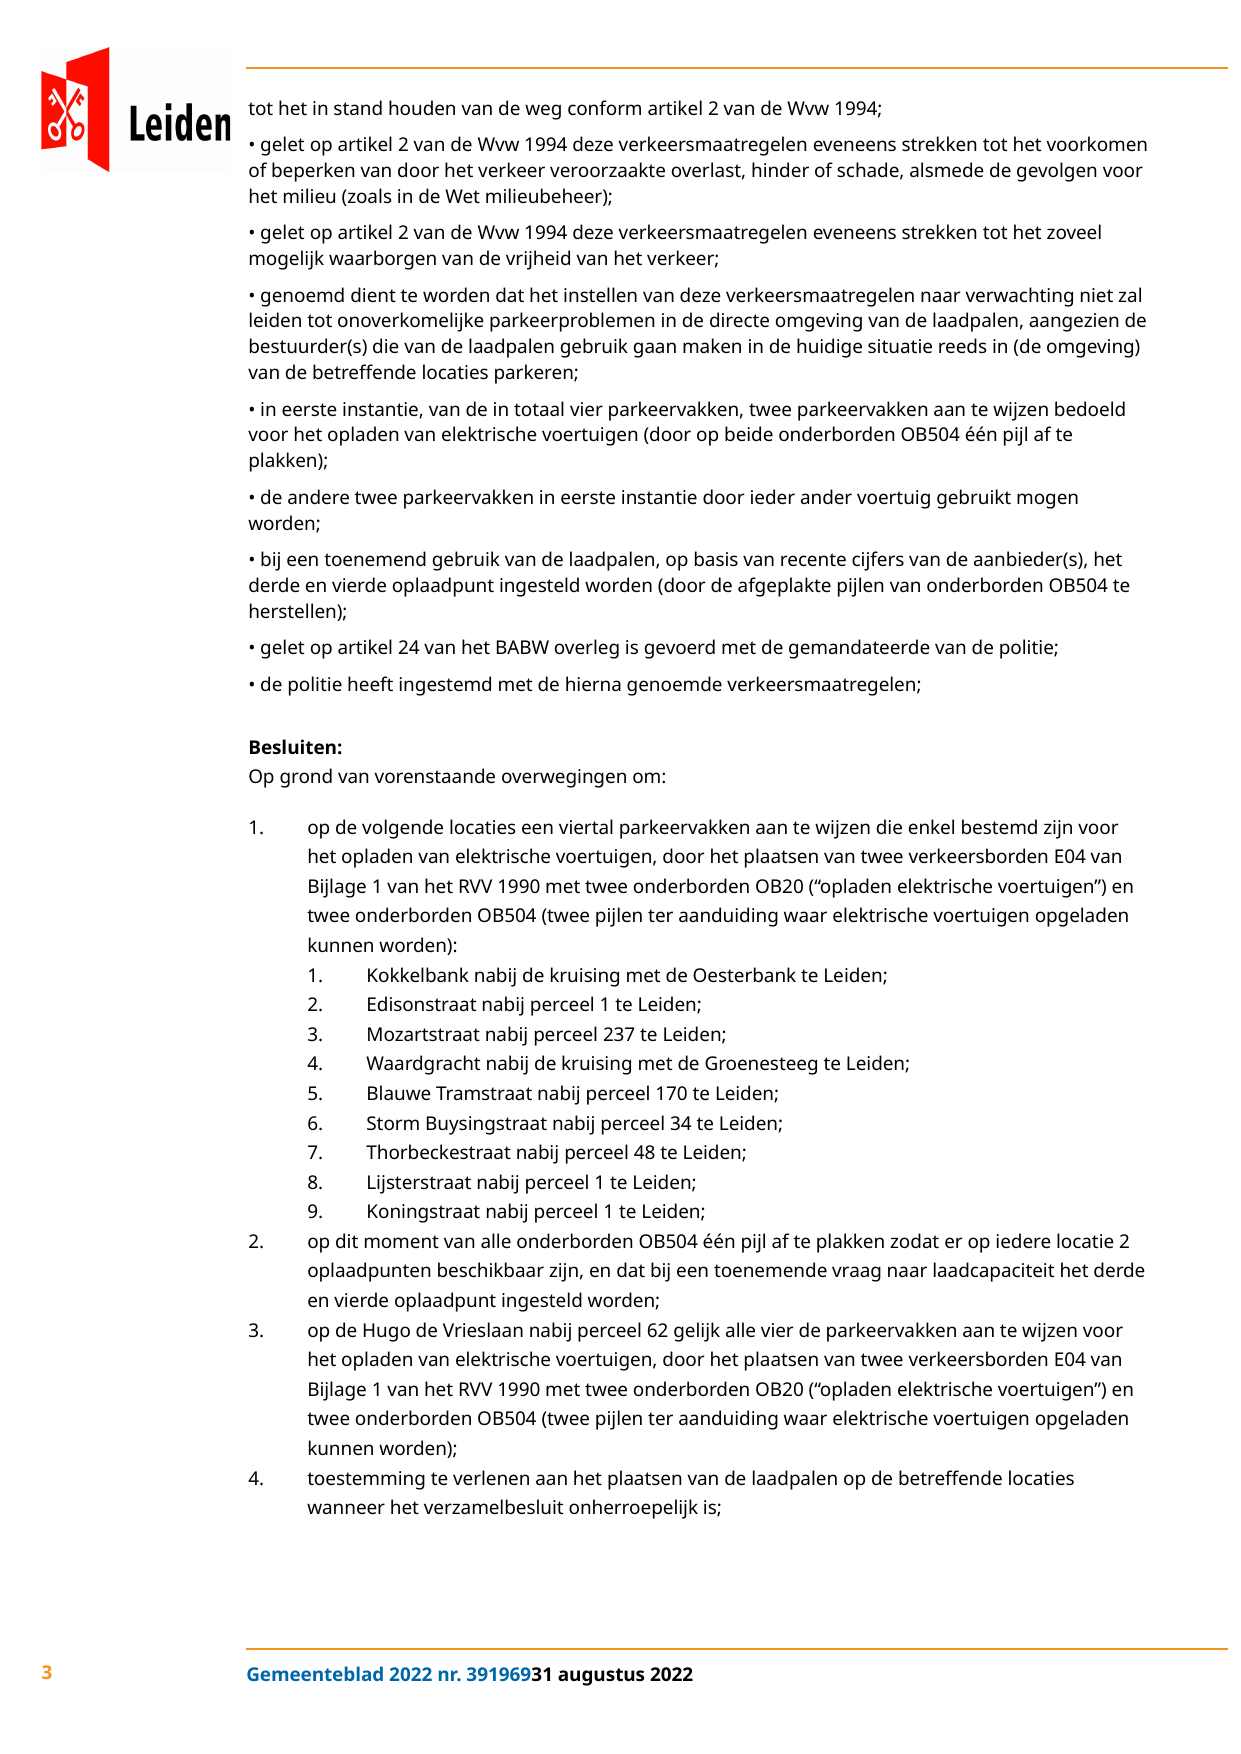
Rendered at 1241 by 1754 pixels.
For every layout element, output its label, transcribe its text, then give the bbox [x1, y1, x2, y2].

list Blauwe Tramstraat nabij perceel 170 te Leiden; [307, 1080, 1152, 1106]
list Waardgracht nabij de kruising met de Groenesteeg te Leiden; [307, 1051, 1152, 1076]
text • genoemd dient te worden dat het instellen van deze verkeersmaatregelen naar verwachting niet zal leiden tot onoverkomelijke parkeerproblemen in de directe omgeving van de laadpalen, aangezien de bestuurder(s) die van de laadpalen gebruik gaan maken in de huidige situatie reeds in (de omgeving) van de betreffende locaties parkeren; [248, 282, 1152, 385]
text • bij een toenemend gebruik van de laadpalen, op basis van recente cijfers van de aanbieder(s), het derde en vierde oplaadpunt ingesteld worden (door de afgeplakte pijlen van onderborden OB504 te herstellen); [248, 546, 1152, 623]
text tot het in stand houden van de weg conform artikel 2 van de Wvw 1994; [248, 95, 1152, 121]
list toestemming te verlenen aan het plaatsen van de laadpalen op de betreffende locaties wanneer het verzamelbesluit onherroepelijk is; [248, 1465, 1152, 1520]
text Besluiten: [248, 734, 1152, 759]
list Thorbeckestraat nabij perceel 48 te Leiden; [307, 1139, 1152, 1165]
list op de volgende locaties een viertal parkeervakken aan te wijzen die enkel bestemd zijn voor het opladen van elektrische voertuigen, door het plaatsen van twee verkeersborden E04 van Bijlage 1 van het RVV 1990 met twee onderborden OB20 (“opladen elektrische voertuigen”) en twee onderborden OB504 (twee pijlen ter aanduiding waar elektrische voertuigen opgeladen kunnen worden): [248, 814, 1152, 958]
text • de andere twee parkeervakken in eerste instantie door ieder ander voertuig gebruikt mogen worden; [248, 484, 1152, 535]
list Kokkelbank nabij de kruising met de Oesterbank te Leiden; [307, 962, 1152, 987]
list Storm Buysingstraat nabij perceel 34 te Leiden; [307, 1110, 1152, 1135]
list Koningstraat nabij perceel 1 te Leiden; [307, 1198, 1152, 1224]
picture [41, 47, 231, 172]
list Edisonstraat nabij perceel 1 te Leiden; [307, 991, 1152, 1017]
text • gelet op artikel 24 van het BABW overleg is gevoerd met de gemandateerde van de politie; [248, 634, 1152, 660]
list op de Hugo de Vrieslaan nabij perceel 62 gelijk alle vier de parkeervakken aan te wijzen voor het opladen van elektrische voertuigen, door het plaatsen van twee verkeersborden E04 van Bijlage 1 van het RVV 1990 met twee onderborden OB20 (“opladen elektrische voertuigen”) en twee onderborden OB504 (twee pijlen ter aanduiding waar elektrische voertuigen opgeladen kunnen worden); [248, 1317, 1152, 1461]
text • gelet op artikel 2 van de Wvw 1994 deze verkeersmaatregelen eveneens strekken tot het zoveel mogelijk waarborgen van de vrijheid van het verkeer; [248, 219, 1152, 271]
list Mozartstraat nabij perceel 237 te Leiden; [307, 1021, 1152, 1047]
list Lijsterstraat nabij perceel 1 te Leiden; [307, 1169, 1152, 1194]
text • de politie heeft ingestemd met de hierna genoemde verkeersmaatregelen; [248, 671, 1152, 697]
list op dit moment van alle onderborden OB504 één pijl af te plakken zodat er op iedere locatie 2 oplaadpunten beschikbaar zijn, en dat bij een toenemende vraag naar laadcapaciteit het derde en vierde oplaadpunt ingesteld worden; [248, 1228, 1152, 1313]
text • in eerste instantie, van de in totaal vier parkeervakken, twee parkeervakken aan te wijzen bedoeld voor het opladen van elektrische voertuigen (door op beide onderborden OB504 één pijl af te plakken); [248, 396, 1152, 473]
text Op grond van vorenstaande overwegingen om: [248, 763, 1152, 789]
text • gelet op artikel 2 van de Wvw 1994 deze verkeersmaatregelen eveneens strekken tot het voorkomen of beperken van door het verkeer veroorzaakte overlast, hinder of schade, alsmede de gevolgen voor het milieu (zoals in de Wet milieubeheer); [248, 131, 1152, 209]
